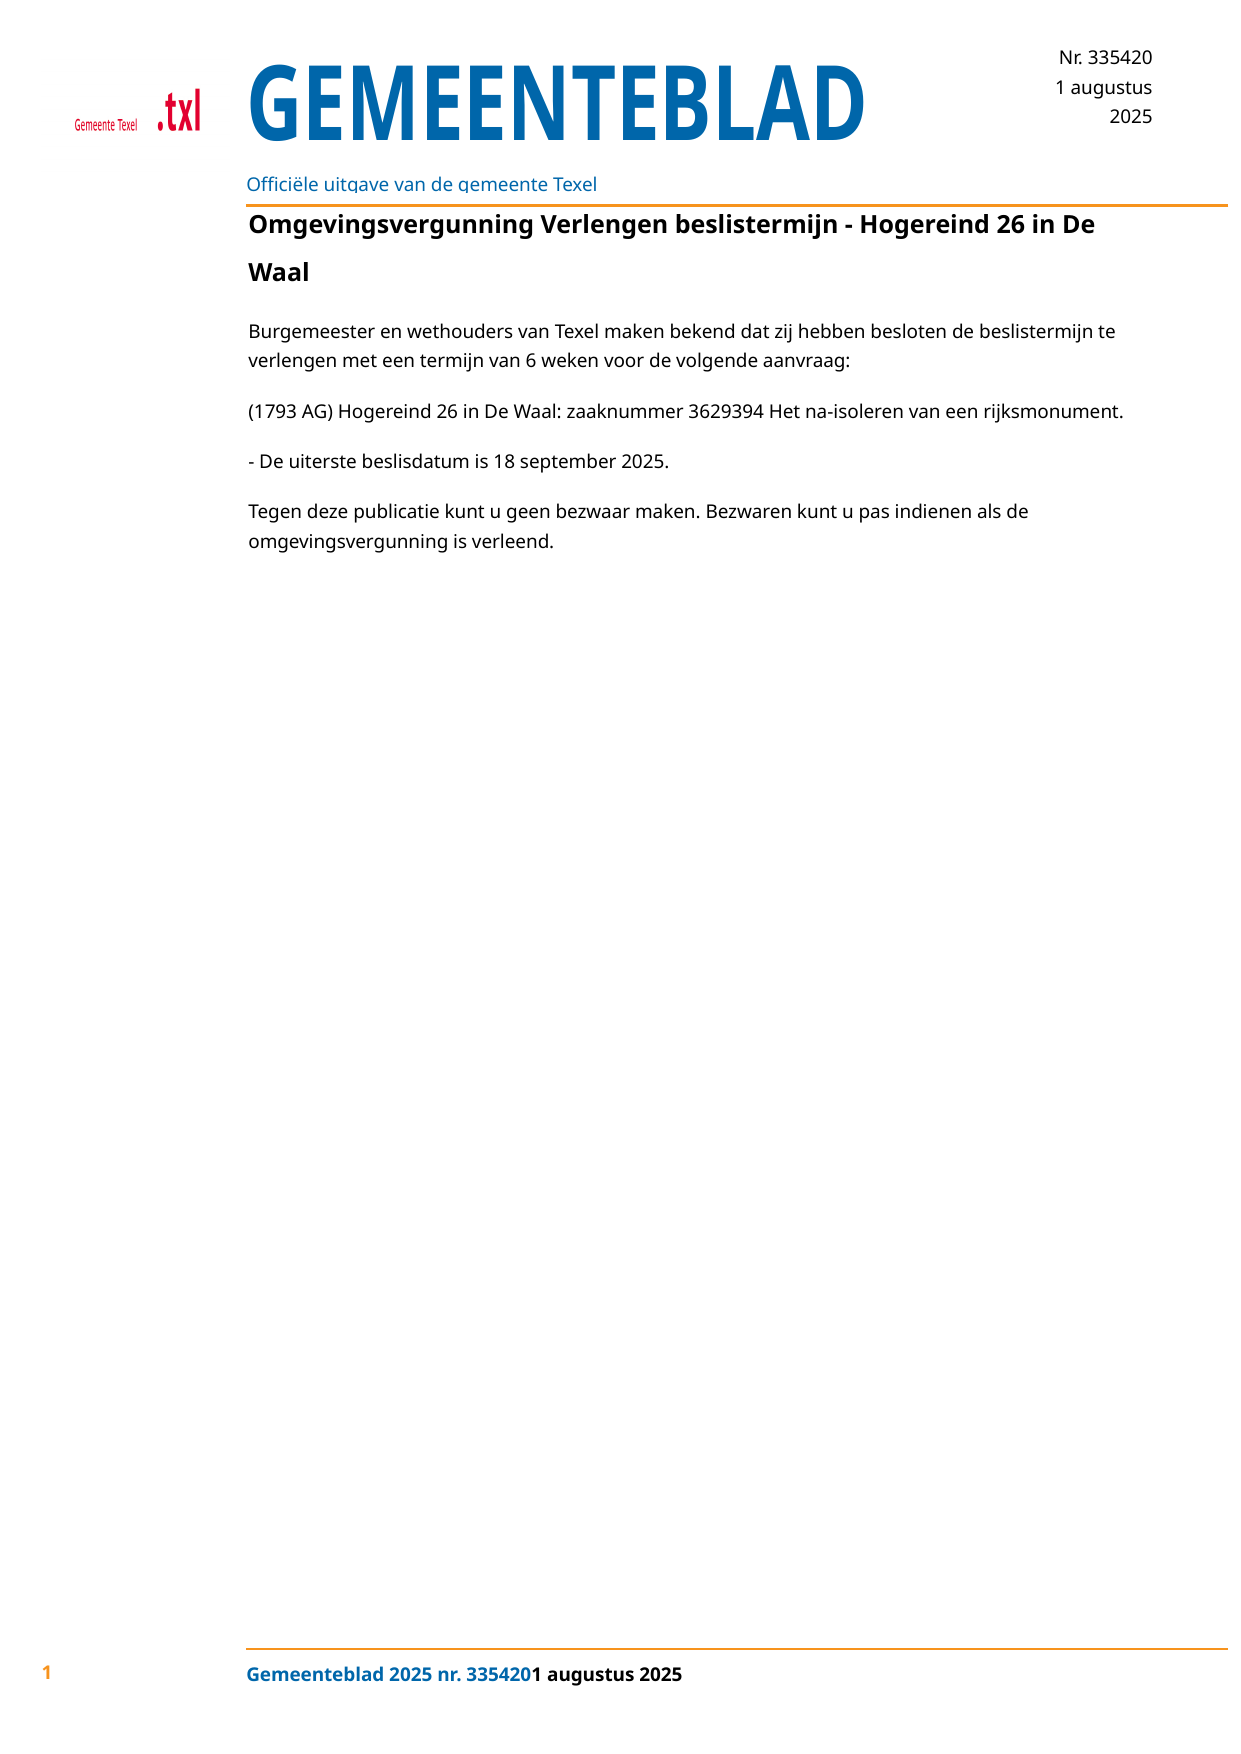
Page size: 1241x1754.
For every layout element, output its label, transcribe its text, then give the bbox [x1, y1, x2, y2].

text Tegen deze publicatie kunt u geen bezwaar maken. Bezwaren kunt u pas indienen als de omgevingsvergunning is verleend. [248, 499, 1152, 554]
text Burgemeester en wethouders van Texel maken bekend dat zij hebben besloten de beslistermijn te verlengen met een termijn van 6 weken voor de volgende aanvraag: [248, 318, 1152, 373]
text (1793 AG) Hogereind 26 in De Waal: zaaknummer 3629394 Het na-isoleren van een rijksmonument. [248, 398, 1152, 424]
text Omgevingsvergunning Verlengen beslistermijn - Hogereind 26 in De Waal [248, 207, 1152, 288]
text - De uiterste beslisdatum is 18 september 2025. [248, 448, 1152, 474]
picture [41, 47, 231, 172]
